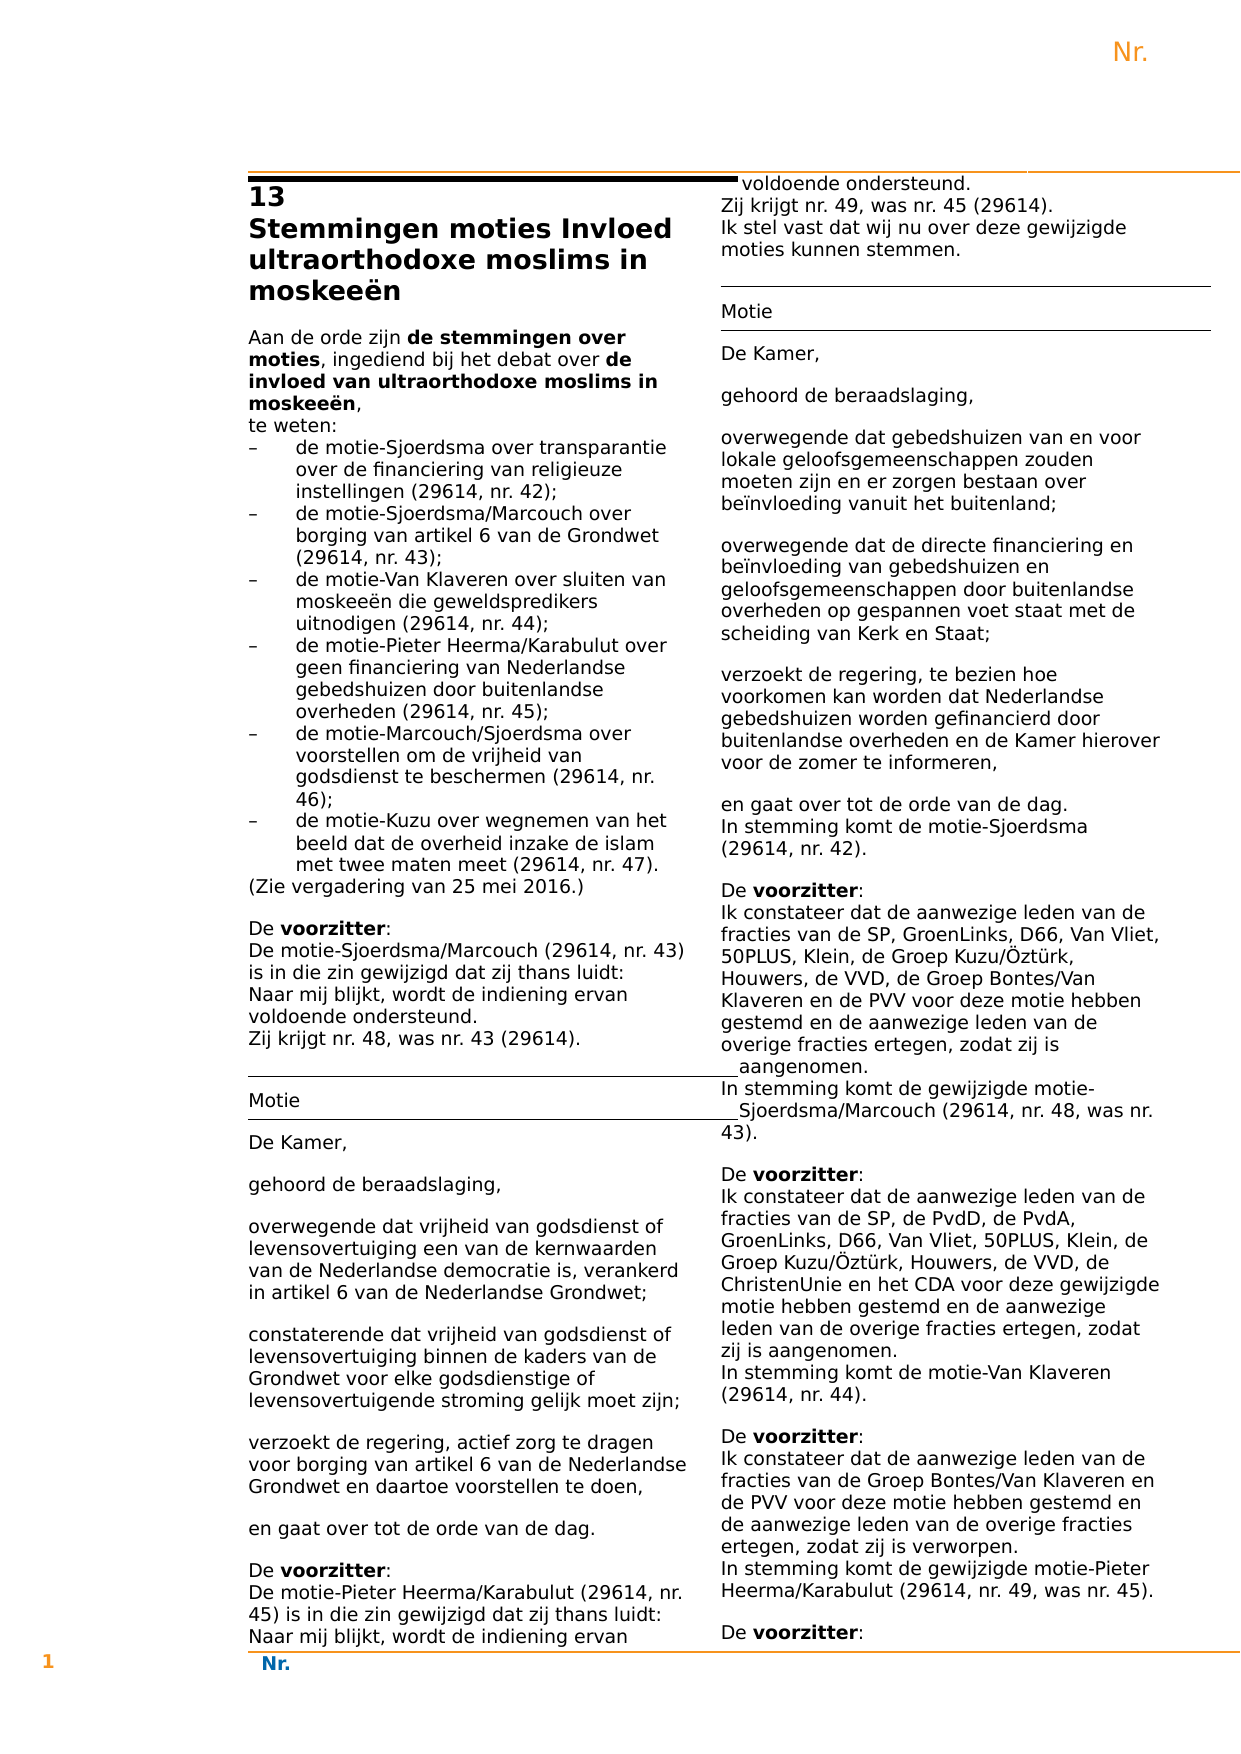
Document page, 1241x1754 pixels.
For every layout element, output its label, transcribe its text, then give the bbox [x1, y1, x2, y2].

list de motie-Sjoerdsma/Marcouch over borging van artikel 6 van de Grondwet (29614, nr. 43); [248, 503, 691, 569]
text De voorzitter: [721, 880, 1163, 902]
text gehoord de beraadslaging, [248, 1174, 691, 1196]
list de motie-Sjoerdsma over transparantie over de financiering van religieuze instellingen (29614, nr. 42); [248, 437, 691, 503]
text In stemming komt de motie-Sjoerdsma (29614, nr. 42). [721, 816, 1163, 860]
text De voorzitter: [721, 1622, 1163, 1643]
text Motie [248, 1090, 691, 1112]
text overwegende dat vrijheid van godsdienst of levensovertuiging een van de kernwaarden van de Nederlandse democratie is, verankerd in artikel 6 van de Nederlandse Grondwet; [248, 1216, 691, 1304]
text Naar mij blijkt, wordt de indiening ervan [248, 1626, 691, 1648]
text overwegende dat gebedshuizen van en voor lokale geloofsgemeenschappen zouden moeten zijn en er zorgen bestaan over beïnvloeding vanuit het buitenland; [721, 427, 1163, 514]
text overwegende dat de directe financiering en beïnvloeding van gebedshuizen en geloofsgemeenschappen door buitenlandse overheden op gespannen voet staat met de scheiding van Kerk en Staat; [721, 534, 1163, 644]
text en gaat over tot de orde van de dag. [248, 1518, 691, 1540]
text De Kamer, [721, 343, 1163, 364]
text Zij krijgt nr. 48, was nr. 43 (29614). [248, 1028, 691, 1050]
text (Zie vergadering van 25 mei 2016.) [248, 876, 691, 898]
text De voorzitter: [248, 1560, 691, 1582]
text en gaat over tot de orde van de dag. [721, 794, 1163, 816]
text Ik constateer dat de aanwezige leden van de fracties van de SP, de PvdD, de PvdA, GroenLinks, D66, Van Vliet, 50PLUS, Klein, de Groep Kuzu/Öztürk, Houwers, de VVD, de ChristenUnie en het CDA voor deze gewijzigde motie hebben gestemd en de aanwezige leden van de overige fracties ertegen, zodat zij is aangenomen. [721, 1186, 1163, 1362]
text De voorzitter: [721, 1164, 1163, 1186]
text In stemming komt de motie-Van Klaveren (29614, nr. 44). [721, 1362, 1163, 1406]
text Ik constateer dat de aanwezige leden van de fracties van de Groep Bontes/Van Klaveren en de PVV voor deze motie hebben gestemd en de aanwezige leden van de overige fracties ertegen, zodat zij is verworpen. [721, 1448, 1163, 1558]
text In stemming komt de gewijzigde motie-Pieter Heerma/Karabulut (29614, nr. 49, was nr. 45). [721, 1558, 1163, 1602]
text Aan de orde zijn de stemmingen over moties, ingediend bij het debat over de invloed van ultraorthodoxe moslims in moskeeën, [248, 327, 691, 415]
text De voorzitter: [248, 918, 691, 940]
text De motie-Sjoerdsma/Marcouch (29614, nr. 43) is in die zin gewijzigd dat zij thans luidt: [248, 940, 691, 984]
text verzoekt de regering, actief zorg te dragen voor borging van artikel 6 van de Nederlandse Grondwet en daartoe voorstellen te doen, [248, 1432, 691, 1498]
text Motie [721, 301, 1163, 323]
text gehoord de beraadslaging, [721, 384, 1163, 407]
text te weten: [248, 415, 691, 437]
text verzoekt de regering, te bezien hoe voorkomen kan worden dat Nederlandse gebedshuizen worden gefinancierd door buitenlandse overheden en de Kamer hierover voor de zomer te informeren, [721, 664, 1163, 774]
text constaterende dat vrijheid van godsdienst of levensovertuiging binnen de kaders van de Grondwet voor elke godsdienstige of levensovertuigende stroming gelijk moet zijn; [248, 1324, 691, 1412]
text De Kamer, [248, 1132, 691, 1154]
text De motie-Pieter Heerma/Karabulut (29614, nr. 45) is in die zin gewijzigd dat zij thans luidt: [248, 1582, 691, 1626]
list de motie-Kuzu over wegnemen van het beeld dat de overheid inzake de islam met twee maten meet (29614, nr. 47). [248, 810, 691, 876]
text Ik stel vast dat wij nu over deze gewijzigde moties kunnen stemmen. [721, 217, 1163, 261]
text Naar mij blijkt, wordt de indiening ervan voldoende ondersteund. [248, 984, 691, 1028]
list de motie-Marcouch/Sjoerdsma over voorstellen om de vrijheid van godsdienst te beschermen (29614, nr. 46); [248, 722, 691, 810]
text Zij krijgt nr. 49, was nr. 45 (29614). [721, 195, 1163, 217]
text voldoende ondersteund. [721, 173, 1163, 195]
text De voorzitter: [721, 1426, 1163, 1448]
text Ik constateer dat de aanwezige leden van de fracties van de SP, GroenLinks, D66, Van Vliet, 50PLUS, Klein, de Groep Kuzu/Öztürk, Houwers, de VVD, de Groep Bontes/Van Klaveren en de PVV voor deze motie hebben gestemd en de aanwezige leden van de overige fracties ertegen, zodat zij is aangenomen. [721, 902, 1163, 1078]
title 13 Stemmingen moties Invloed ultraorthodoxe moslims in moskeeën [248, 182, 691, 307]
list de motie-Van Klaveren over sluiten van moskeeën die geweldspredikers uitnodigen (29614, nr. 44); [248, 569, 691, 634]
text In stemming komt de gewijzigde motie-Sjoerdsma/Marcouch (29614, nr. 48, was nr. 43). [721, 1078, 1163, 1144]
list de motie-Pieter Heerma/Karabulut over geen financiering van Nederlandse gebedshuizen door buitenlandse overheden (29614, nr. 45); [248, 634, 691, 722]
